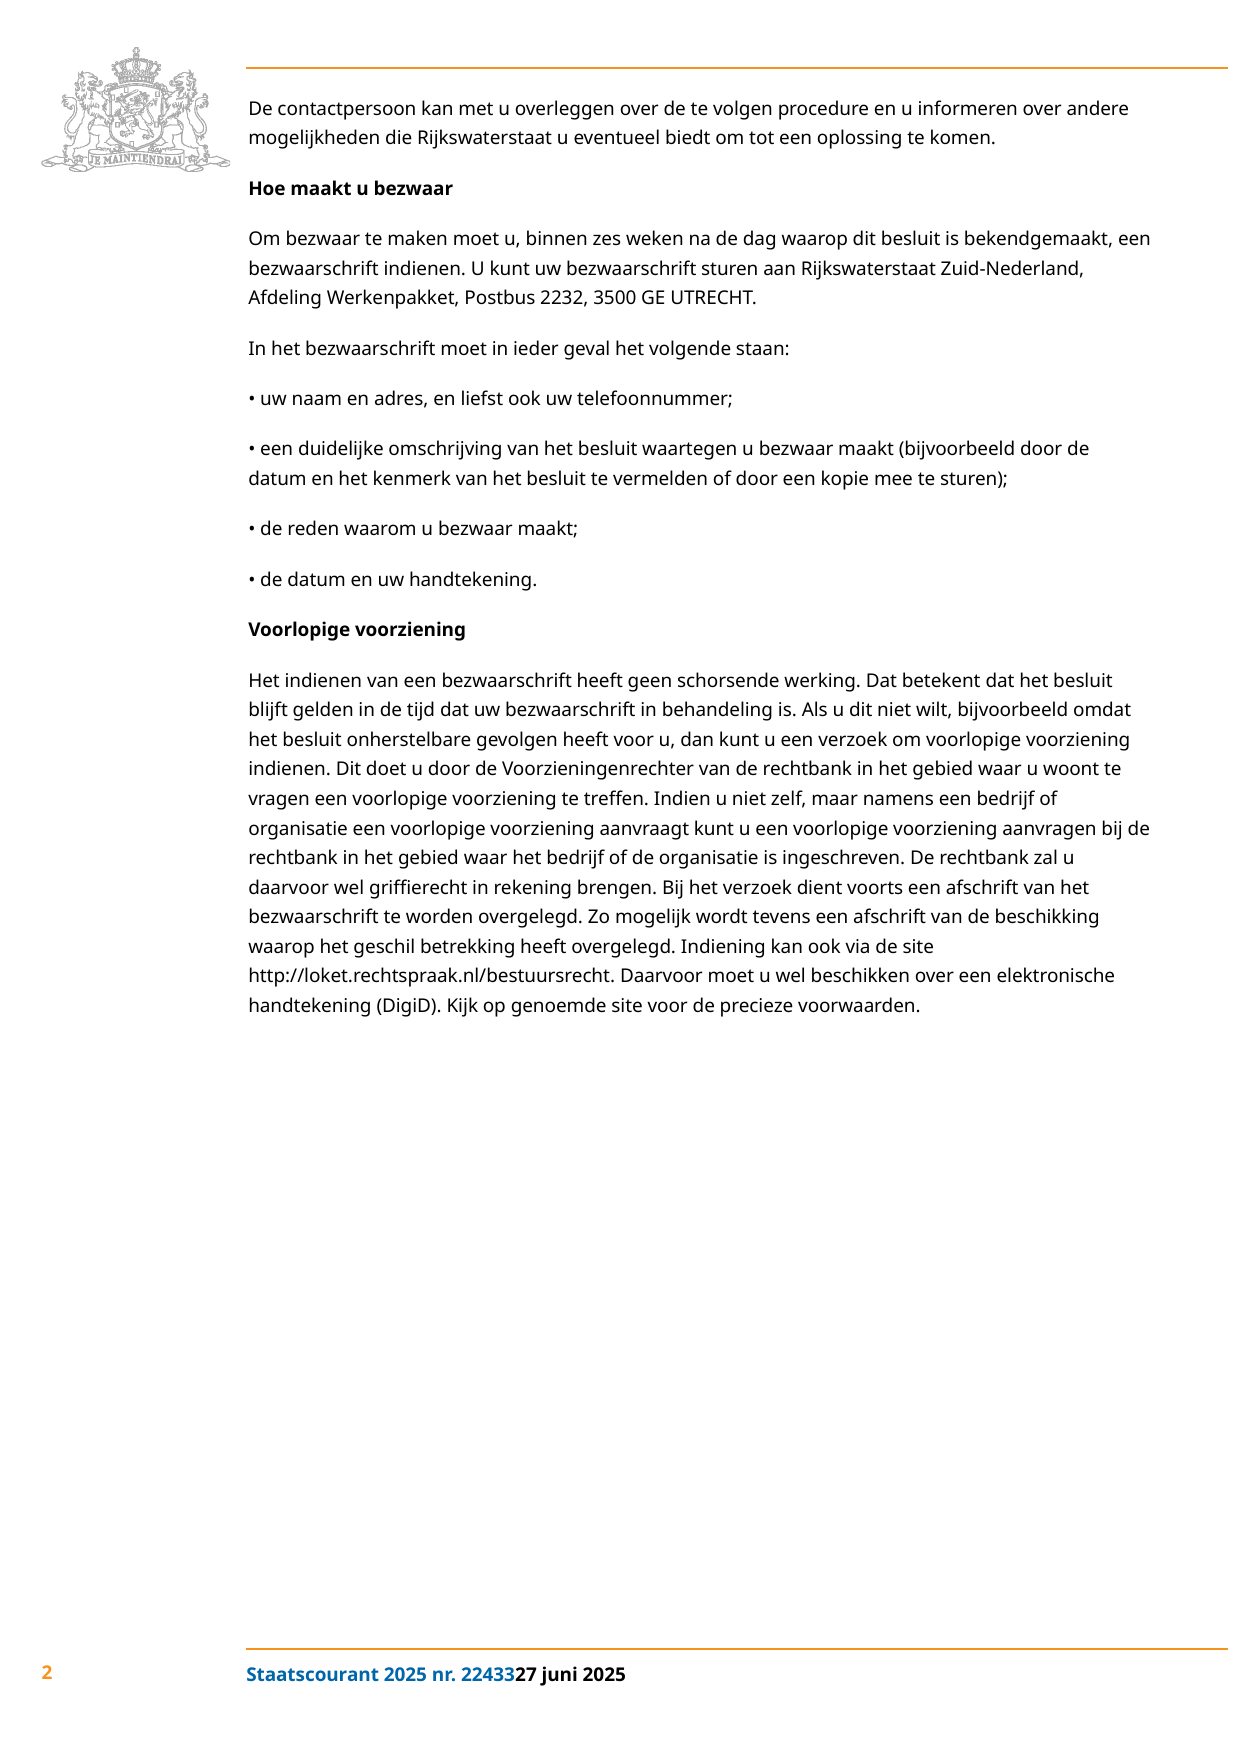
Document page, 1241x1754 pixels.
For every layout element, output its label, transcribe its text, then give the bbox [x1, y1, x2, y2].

picture [41, 47, 231, 172]
text Hoe maakt u bezwaar [248, 175, 1152, 201]
text • uw naam en adres, en liefst ook uw telefoonnummer; [248, 385, 1152, 411]
text • de reden waarom u bezwaar maakt; [248, 516, 1152, 541]
text In het bezwaarschrift moet in ieder geval het volgende staan: [248, 335, 1152, 361]
text De contactpersoon kan met u overleggen over de te volgen procedure en u informeren over andere mogelijkheden die Rijkswaterstaat u eventueel biedt om tot een oplossing te komen. [248, 95, 1152, 150]
text • de datum en uw handtekening. [248, 566, 1152, 592]
text • een duidelijke omschrijving van het besluit waartegen u bezwaar maakt (bijvoorbeeld door de datum en het kenmerk van het besluit te vermelden of door een kopie mee te sturen); [248, 436, 1152, 491]
text Voorlopige voorziening [248, 616, 1152, 642]
text Om bezwaar te maken moet u, binnen zes weken na de dag waarop dit besluit is bekendgemaakt, een bezwaarschrift indienen. U kunt uw bezwaarschrift sturen aan Rijkswaterstaat Zuid-Nederland, Afdeling Werkenpakket, Postbus 2232, 3500 GE UTRECHT. [248, 225, 1152, 310]
text Het indienen van een bezwaarschrift heeft geen schorsende werking. Dat betekent dat het besluit blijft gelden in de tijd dat uw bezwaarschrift in behandeling is. Als u dit niet wilt, bijvoorbeeld omdat het besluit onherstelbare gevolgen heeft voor u, dan kunt u een verzoek om voorlopige voorziening indienen. Dit doet u door de Voorzieningenrechter van de rechtbank in het gebied waar u woont te vragen een voorlopige voorziening te treffen. Indien u niet zelf, maar namens een bedrijf of organisatie een voorlopige voorziening aanvraagt kunt u een voorlopige voorziening aanvragen bij de rechtbank in het gebied waar het bedrijf of de organisatie is ingeschreven. De rechtbank zal u daarvoor wel griffierecht in rekening brengen. Bij het verzoek dient voorts een afschrift van het bezwaarschrift te worden overgelegd. Zo mogelijk wordt tevens een afschrift van de beschikking waarop het geschil betrekking heeft overgelegd. Indiening kan ook via de site http://loket.rechtspraak.nl/bestuursrecht. Daarvoor moet u wel beschikken over een elektronische handtekening (DigiD). Kijk op genoemde site voor de precieze voorwaarden. [248, 667, 1152, 1018]
